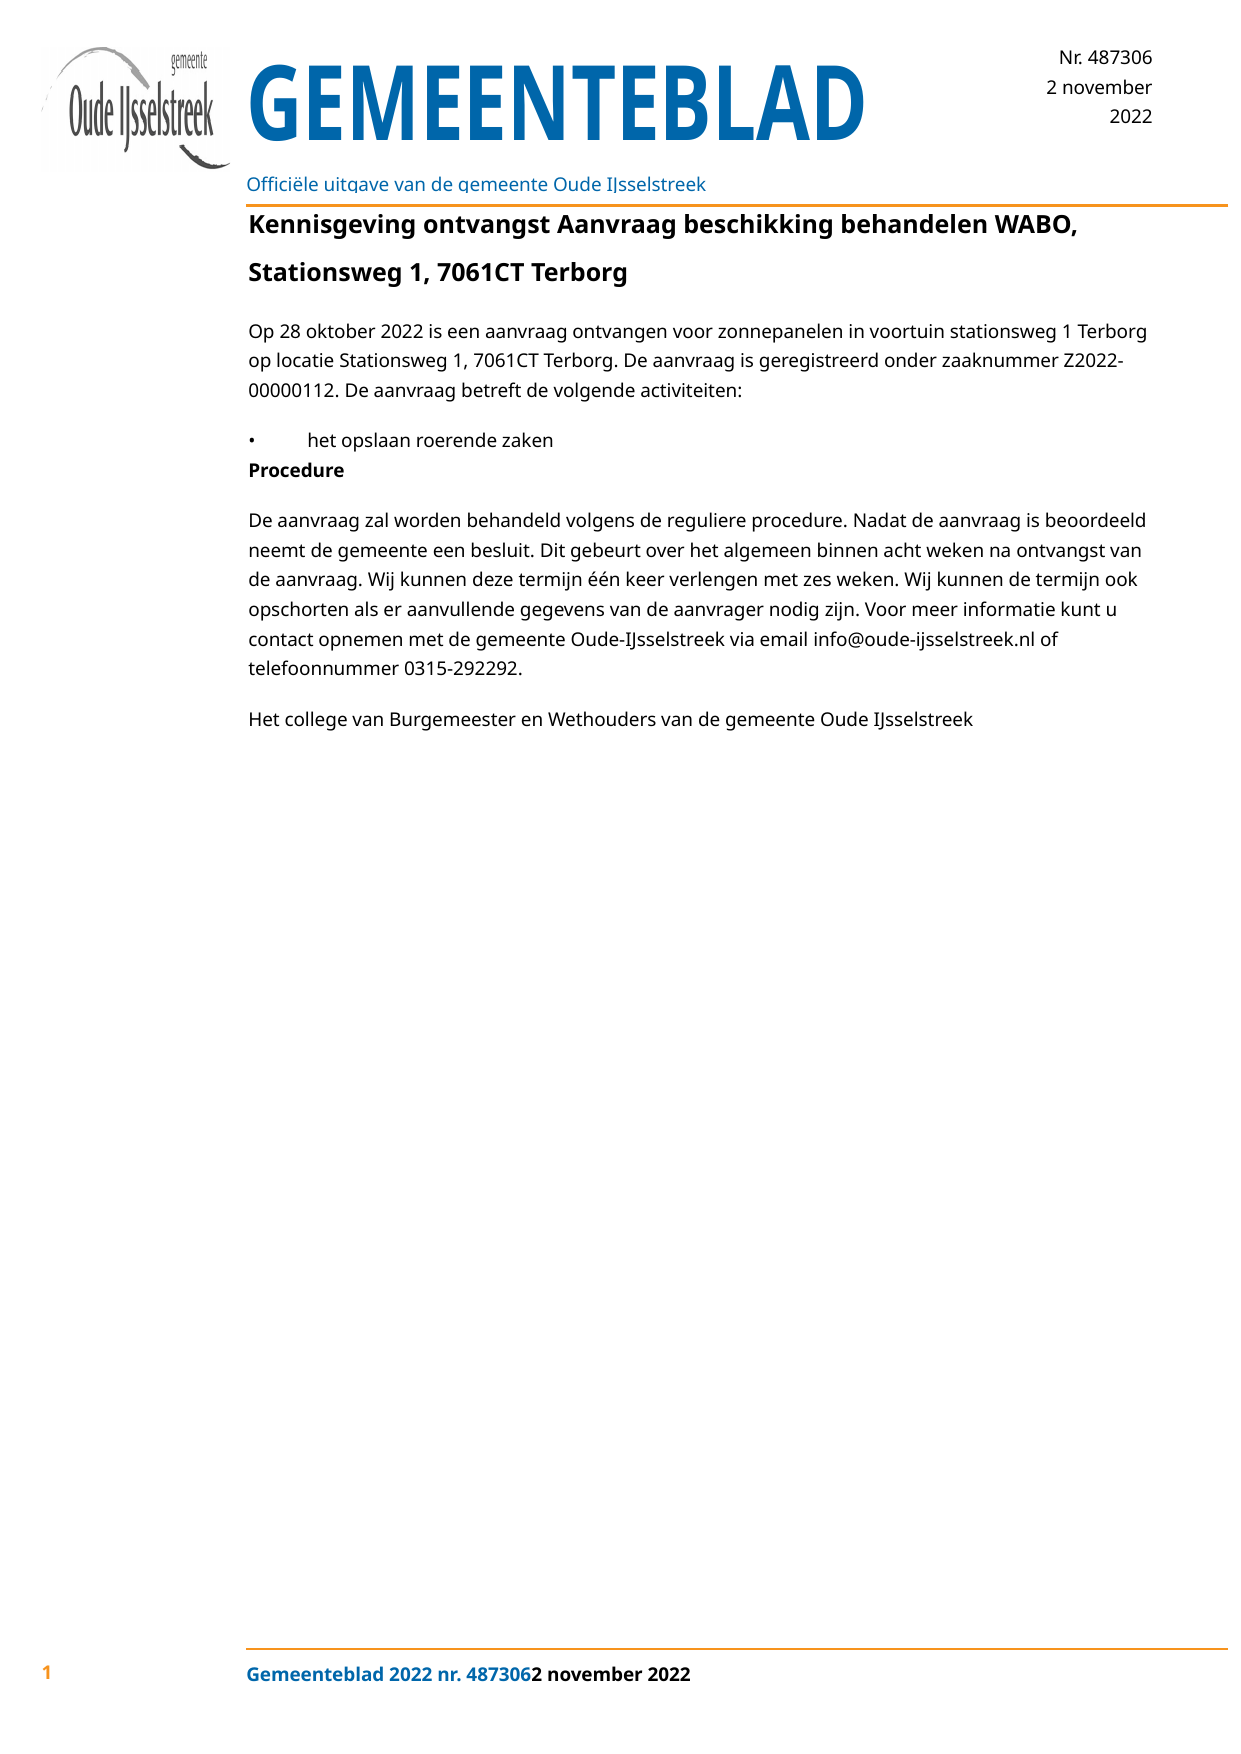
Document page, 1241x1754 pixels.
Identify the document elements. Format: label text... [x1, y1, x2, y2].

picture [41, 47, 231, 172]
text Op 28 oktober 2022 is een aanvraag ontvangen voor zonnepanelen in voortuin stationsweg 1 Terborg op locatie Stationsweg 1, 7061CT Terborg. De aanvraag is geregistreerd onder zaaknummer Z2022-00000112. De aanvraag betreft de volgende activiteiten: [248, 318, 1152, 403]
text Het college van Burgemeester en Wethouders van de gemeente Oude IJsselstreek [248, 706, 1152, 732]
list het opslaan roerende zaken [248, 427, 1152, 453]
text Procedure [248, 457, 1152, 483]
text De aanvraag zal worden behandeld volgens de reguliere procedure. Nadat de aanvraag is beoordeeld neemt de gemeente een besluit. Dit gebeurt over het algemeen binnen acht weken na ontvangst van de aanvraag. Wij kunnen deze termijn één keer verlengen met zes weken. Wij kunnen de termijn ook opschorten als er aanvullende gegevens van de aanvrager nodig zijn. Voor meer informatie kunt u contact opnemen met de gemeente Oude-IJsselstreek via email info@oude-ijsselstreek.nl of telefoonnummer 0315-292292. [248, 507, 1152, 681]
text Kennisgeving ontvangst Aanvraag beschikking behandelen WABO, Stationsweg 1, 7061CT Terborg [248, 207, 1152, 288]
